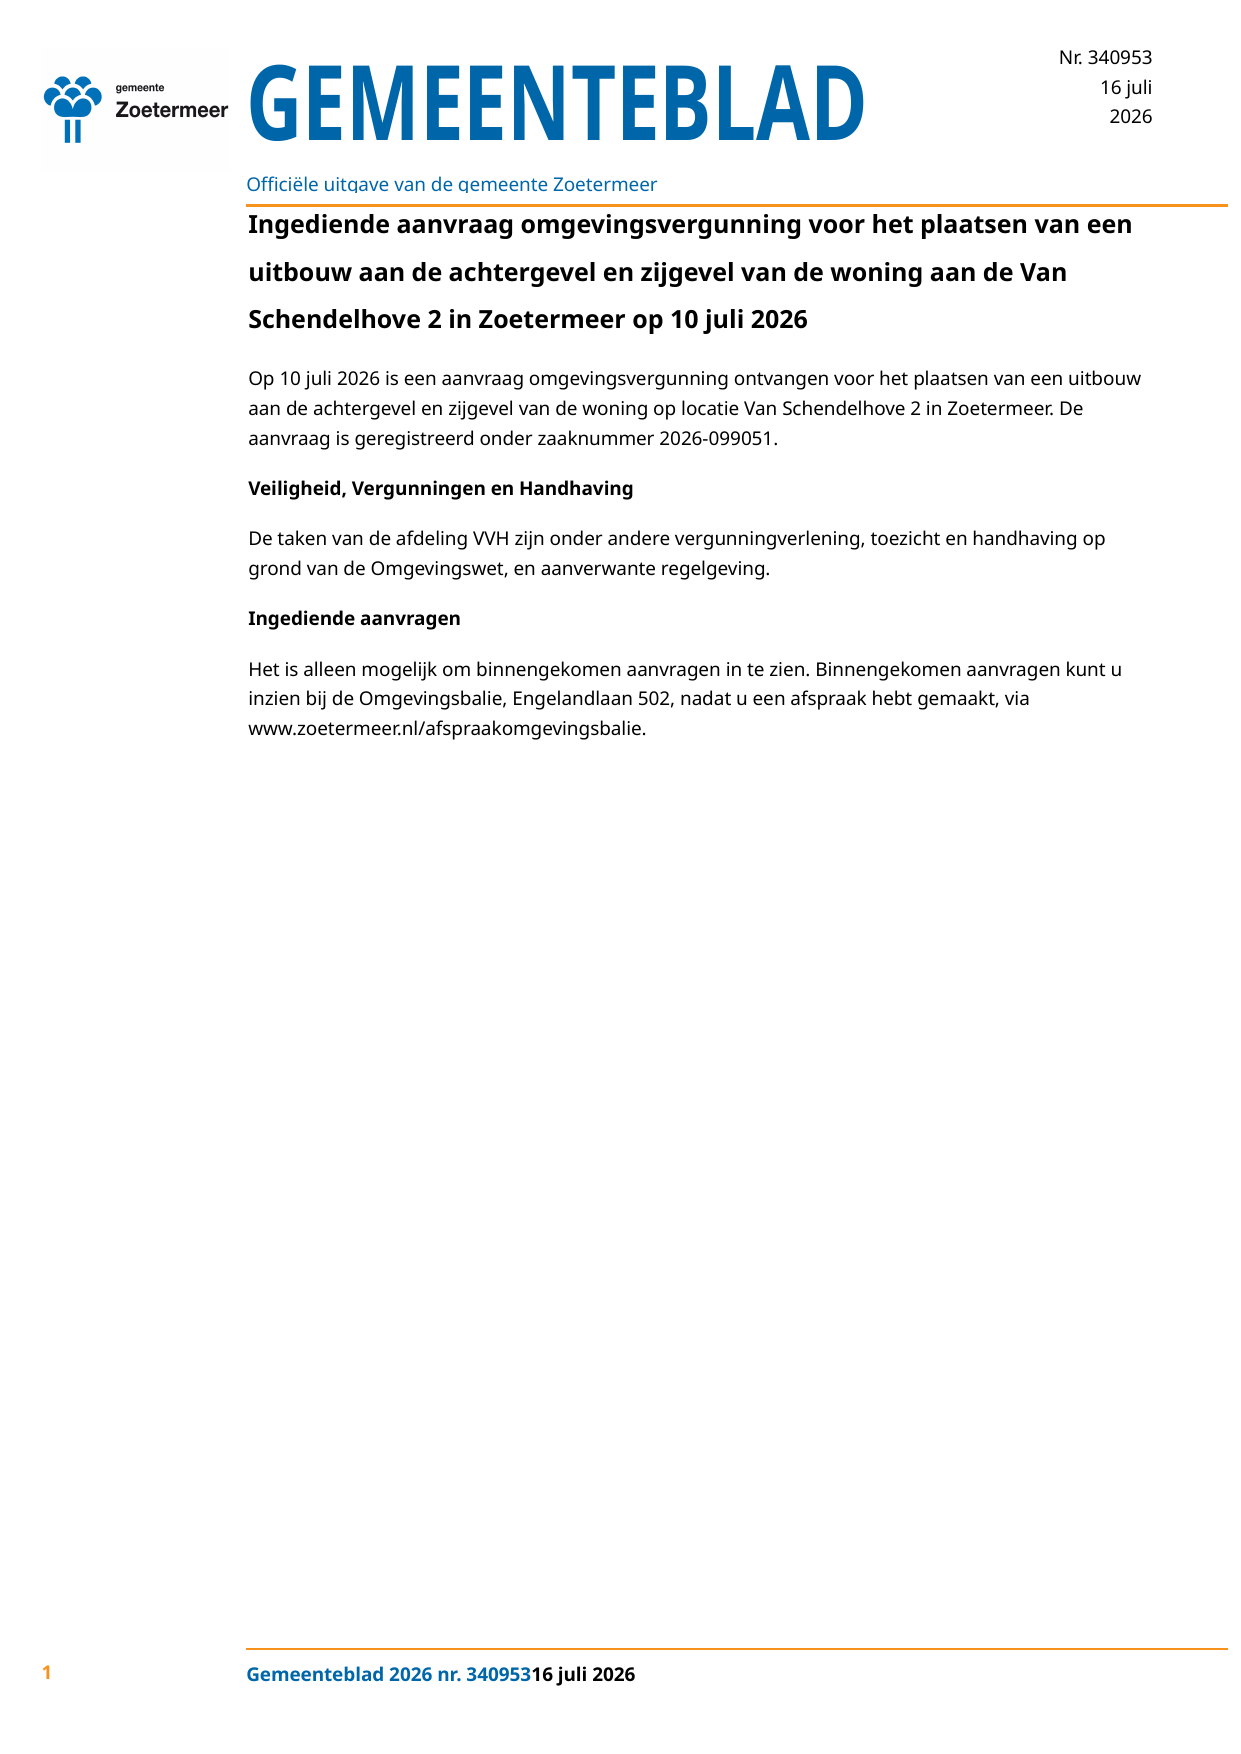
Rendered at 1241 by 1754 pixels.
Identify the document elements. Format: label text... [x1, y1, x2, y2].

picture [41, 47, 231, 172]
text Ingediende aanvragen [248, 606, 1152, 631]
text Het is alleen mogelijk om binnengekomen aanvragen in te zien. Binnengekomen aanvragen kunt u inzien bij de Omgevingsbalie, Engelandlaan 502, nadat u een afspraak hebt gemaakt, via www.zoetermeer.nl/afspraakomgevingsbalie. [248, 656, 1152, 741]
text Op 10 juli 2026 is een aanvraag omgevingsvergunning ontvangen voor het plaatsen van een uitbouw aan de achtergevel en zijgevel van de woning op locatie Van Schendelhove 2 in Zoetermeer. De aanvraag is geregistreerd onder zaaknummer 2026-099051. [248, 366, 1152, 450]
text Veiligheid, Vergunningen en Handhaving [248, 475, 1152, 501]
text De taken van de afdeling VVH zijn onder andere vergunningverlening, toezicht en handhaving op grond van de Omgevingswet, en aanverwante regelgeving. [248, 526, 1152, 581]
text Ingediende aanvraag omgevingsvergunning voor het plaatsen van een uitbouw aan de achtergevel en zijgevel van de woning aan de Van Schendelhove 2 in Zoetermeer op 10 juli 2026 [248, 207, 1152, 336]
